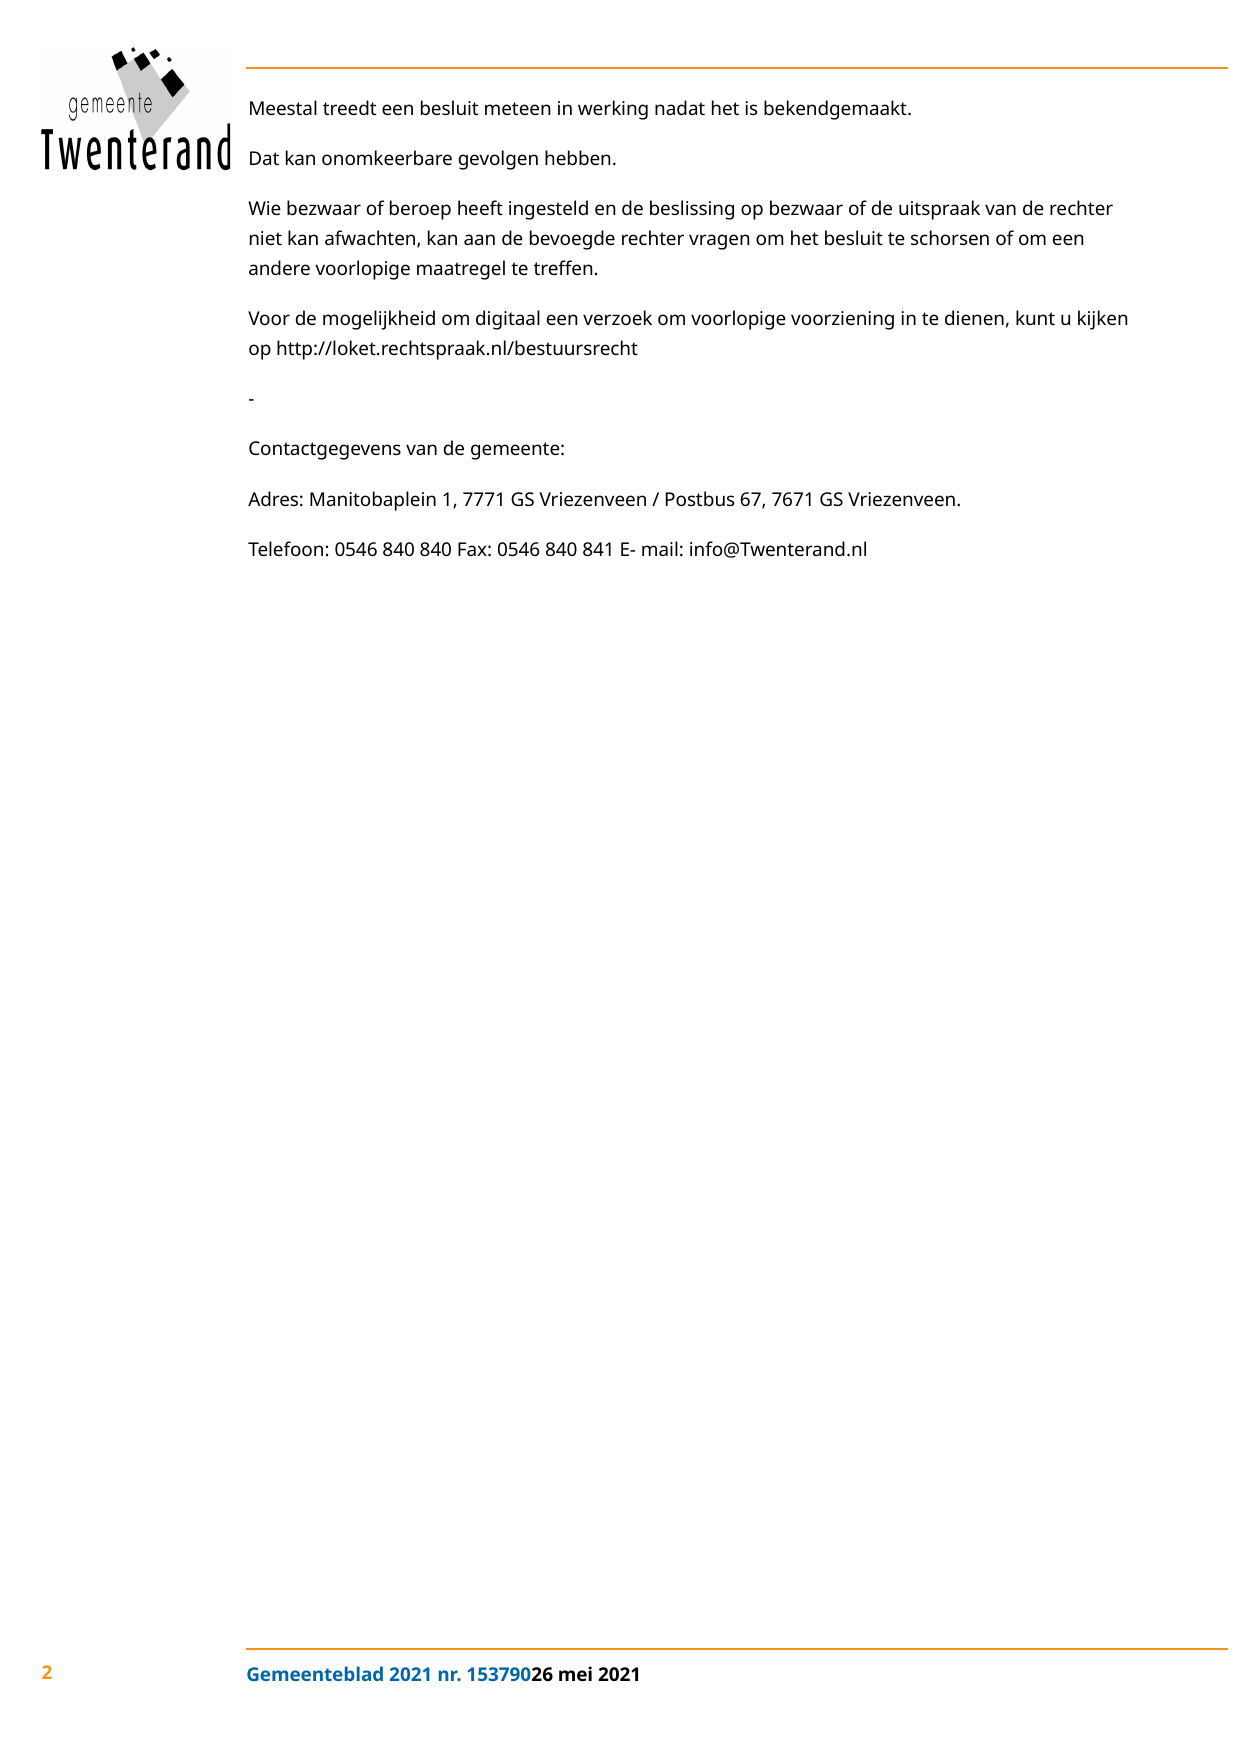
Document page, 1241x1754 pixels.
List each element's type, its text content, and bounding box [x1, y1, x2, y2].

text Adres: Manitobaplein 1, 7771 GS Vriezenveen / Postbus 67, 7671 GS Vriezenveen. [248, 486, 1152, 512]
text Voor de mogelijkheid om digitaal een verzoek om voorlopige voorziening in te dienen, kunt u kijken op http://loket.rechtspraak.nl/bestuursrecht [248, 305, 1152, 361]
text Contactgegevens van de gemeente: [248, 436, 1152, 461]
picture [41, 47, 231, 172]
text Meestal treedt een besluit meteen in werking nadat het is bekendgemaakt. [248, 95, 1152, 121]
text Telefoon: 0546 840 840 Fax: 0546 840 841 E- mail: info@Twenterand.nl [248, 536, 1152, 562]
text Dat kan onomkeerbare gevolgen hebben. [248, 145, 1152, 171]
text - [248, 385, 1152, 411]
text Wie bezwaar of beroep heeft ingesteld en de beslissing op bezwaar of de uitspraak van de rechter niet kan afwachten, kan aan de bevoegde rechter vragen om het besluit te schorsen of om een andere voorlopige maatregel te treffen. [248, 196, 1152, 281]
